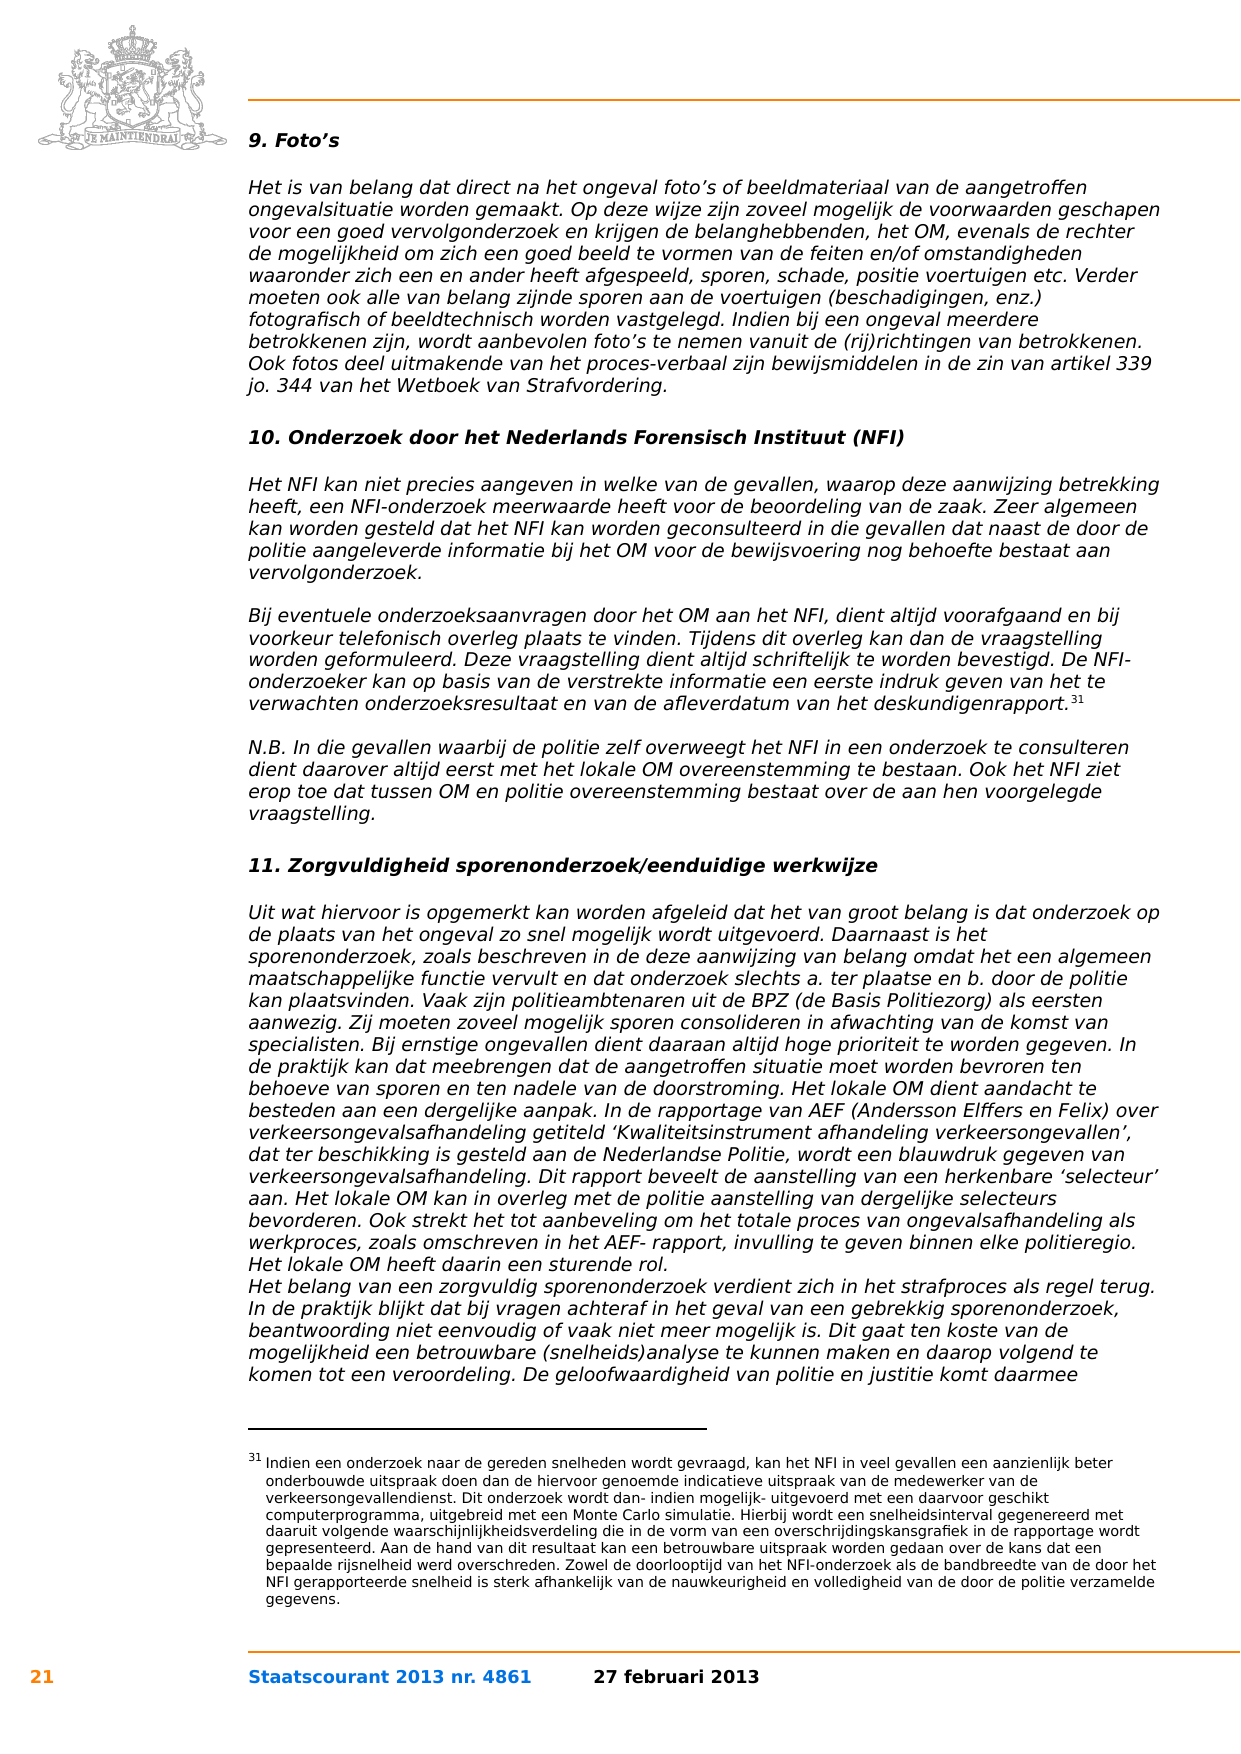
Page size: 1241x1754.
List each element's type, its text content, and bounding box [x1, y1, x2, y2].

subtitle 11. Zorgvuldigheid sporenonderzoek/eenduidige werkwijze [248, 855, 1163, 877]
text Indien een onderzoek naar de gereden snelheden wordt gevraagd, kan het NFI in veel gevallen een aanzienlijk beter onderbouwde uitspraak doen dan de hiervoor genoemde indicatieve uitspraak van de medewerker van de verkeersongevallendienst. Dit onderzoek wordt dan- indien mogelijk- uitgevoerd met een daarvoor geschikt computerprogramma, uitgebreid met een Monte Carlo simulatie. Hierbij wordt een snelheidsinterval gegenereerd met daaruit volgende waarschijnlijkheidsverdeling die in de vorm van een overschrijdingskansgrafiek in de rapportage wordt gepresenteerd. Aan de hand van dit resultaat kan een betrouwbare uitspraak worden gedaan over de kans dat een bepaalde rijsnelheid werd overschreden. Zowel de doorlooptijd van het NFI-onderzoek als de bandbreedte van de door het NFI gerapporteerde snelheid is sterk afhankelijk van de nauwkeurigheid en volledigheid van de door de politie verzamelde gegevens. [248, 1451, 1163, 1608]
text Het is van belang dat direct na het ongeval foto’s of beeldmateriaal van de aangetroffen ongevalsituatie worden gemaakt. Op deze wijze zijn zoveel mogelijk de voorwaarden geschapen voor een goed vervolgonderzoek en krijgen de belanghebbenden, het OM, evenals de rechter de mogelijkheid om zich een goed beeld te vormen van de feiten en/of omstandigheden waaronder zich een en ander heeft afgespeeld, sporen, schade, positie voertuigen etc. Verder moeten ook alle van belang zijnde sporen aan de voertuigen (beschadigingen, enz.) fotografisch of beeldtechnisch worden vastgelegd. Indien bij een ongeval meerdere betrokkenen zijn, wordt aanbevolen foto’s te nemen vanuit de (rij)richtingen van betrokkenen. Ook fotos deel uitmakende van het proces-verbaal zijn bewijsmiddelen in de zin van artikel 339 jo. 344 van het Wetboek van Strafvordering. [248, 177, 1163, 397]
subtitle 9. Foto’s [248, 130, 1163, 152]
subtitle 10. Onderzoek door het Nederlands Forensisch Instituut (NFI) [248, 427, 1163, 449]
text Het NFI kan niet precies aangeven in welke van de gevallen, waarop deze aanwijzing betrekking heeft, een NFI-onderzoek meerwaarde heeft voor de beoordeling van de zaak. Zeer algemeen kan worden gesteld dat het NFI kan worden geconsulteerd in die gevallen dat naast de door de politie aangeleverde informatie bij het OM voor de bewijsvoering nog behoefte bestaat aan vervolgonderzoek. [248, 474, 1163, 583]
text Bij eventuele onderzoeksaanvragen door het OM aan het NFI, dient altijd voorafgaand en bij voorkeur telefonisch overleg plaats te vinden. Tijdens dit overleg kan dan de vraagstelling worden geformuleerd. Deze vraagstelling dient altijd schriftelijk te worden bevestigd. De NFI-onderzoeker kan op basis van de verstrekte informatie een eerste indruk geven van het te verwachten onderzoeksresultaat en van de afleverdatum van het deskundigenrapport. [248, 605, 1163, 715]
picture [38, 25, 227, 150]
text Uit wat hiervoor is opgemerkt kan worden afgeleid dat het van groot belang is dat onderzoek op de plaats van het ongeval zo snel mogelijk wordt uitgevoerd. Daarnaast is het sporenonderzoek, zoals beschreven in de deze aanwijzing van belang omdat het een algemeen maatschappelijke functie vervult en dat onderzoek slechts a. ter plaatse en b. door de politie kan plaatsvinden. Vaak zijn politieambtenaren uit de BPZ (de Basis Politiezorg) als eersten aanwezig. Zij moeten zoveel mogelijk sporen consolideren in afwachting van de komst van specialisten. Bij ernstige ongevallen dient daaraan altijd hoge prioriteit te worden gegeven. In de praktijk kan dat meebrengen dat de aangetroffen situatie moet worden bevroren ten behoeve van sporen en ten nadele van de doorstroming. Het lokale OM dient aandacht te besteden aan een dergelijke aanpak. In de rapportage van AEF (Andersson Elffers en Felix) over verkeersongevalsafhandeling getiteld ‘Kwaliteitsinstrument afhandeling verkeersongevallen’, dat ter beschikking is gesteld aan de Nederlandse Politie, wordt een blauwdruk gegeven van verkeersongevalsafhandeling. Dit rapport beveelt de aanstelling van een herkenbare ‘selecteur’ aan. Het lokale OM kan in overleg met de politie aanstelling van dergelijke selecteurs bevorderen. Ook strekt het tot aanbeveling om het totale proces van ongevalsafhandeling als werkproces, zoals omschreven in het AEF- rapport, invulling te geven binnen elke politieregio. Het lokale OM heeft daarin een sturende rol. [248, 902, 1163, 1276]
text Het belang van een zorgvuldig sporenonderzoek verdient zich in het strafproces als regel terug. In de praktijk blijkt dat bij vragen achteraf in het geval van een gebrekkig sporenonderzoek, beantwoording niet eenvoudig of vaak niet meer mogelijk is. Dit gaat ten koste van de mogelijkheid een betrouwbare (snelheids)analyse te kunnen maken en daarop volgend te komen tot een veroordeling. De geloofwaardigheid van politie en justitie komt daarmee [248, 1276, 1163, 1386]
text N.B. In die gevallen waarbij de politie zelf overweegt het NFI in een onderzoek te consulteren dient daarover altijd eerst met het lokale OM overeenstemming te bestaan. Ook het NFI ziet erop toe dat tussen OM en politie overeenstemming bestaat over de aan hen voorgelegde vraagstelling. [248, 737, 1163, 825]
